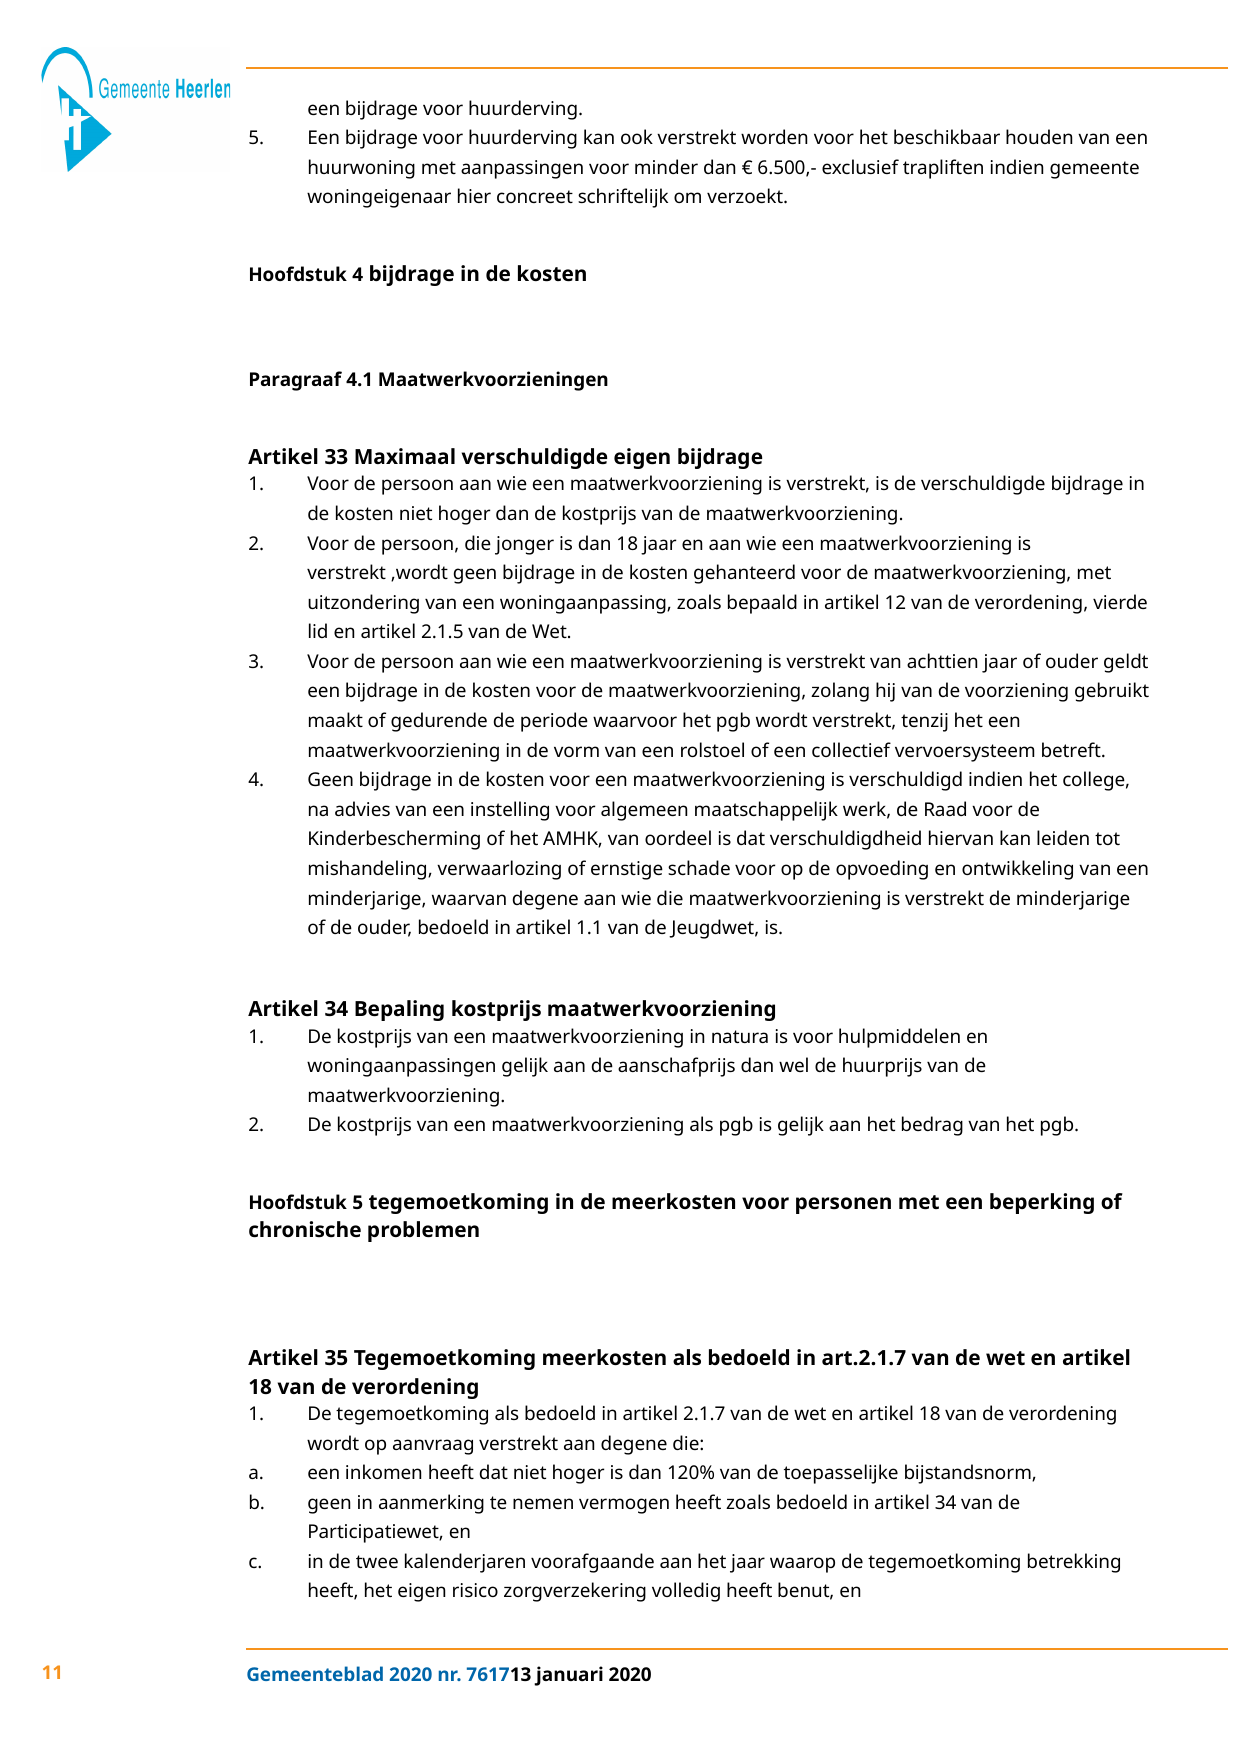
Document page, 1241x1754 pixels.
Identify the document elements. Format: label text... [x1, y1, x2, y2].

list Voor de persoon aan wie een maatwerkvoorziening is verstrekt, is de verschuldigde bijdrage in de kosten niet hoger dan de kostprijs van de maatwerkvoorziening. [248, 471, 1152, 526]
list geen in aanmerking te nemen vermogen heeft zoals bedoeld in artikel 34 van de Participatiewet, en [248, 1489, 1152, 1544]
text Paragraaf 4.1 Maatwerkvoorzieningen [248, 366, 1152, 392]
list Een bijdrage voor huurderving kan ook verstrekt worden voor het beschikbaar houden van een huurwoning met aanpassingen voor minder dan € 6.500,- exclusief trapliften indien gemeente woningeigenaar hier concreet schriftelijk om verzoekt. [248, 124, 1152, 209]
list een inkomen heeft dat niet hoger is dan 120% van de toepasselijke bijstandsnorm, [248, 1459, 1152, 1485]
list in de twee kalenderjaren voorafgaande aan het jaar waarop de tegemoetkoming betrekking heeft, het eigen risico zorgverzekering volledig heeft benut, en [248, 1548, 1152, 1603]
list De kostprijs van een maatwerkvoorziening als pgb is gelijk aan het bedrag van het pgb. [248, 1112, 1152, 1137]
text Hoofdstuk 4 bijdrage in de kosten [248, 259, 1152, 287]
text Artikel 34 Bepaling kostprijs maatwerkvoorziening [248, 994, 1152, 1023]
text Artikel 35 Tegemoetkoming meerkosten als bedoeld in art.2.1.7 van de wet en artikel 18 van de verordening [248, 1343, 1152, 1400]
list Geen bijdrage in de kosten voor een maatwerkvoorziening is verschuldigd indien het college, na advies van een instelling voor algemeen maatschappelijk werk, de Raad voor de Kinderbescherming of het AMHK, van oordeel is dat verschuldigdheid hiervan kan leiden tot mishandeling, verwaarlozing of ernstige schade voor op de opvoeding en ontwikkeling van een minderjarige, waarvan degene aan wie die maatwerkvoorziening is verstrekt de minderjarige of de ouder, bedoeld in artikel 1.1 van de Jeugdwet, is. [248, 766, 1152, 940]
list De tegemoetkoming als bedoeld in artikel 2.1.7 van de wet en artikel 18 van de verordening wordt op aanvraag verstrekt aan degene die: [248, 1400, 1152, 1456]
list De kostprijs van een maatwerkvoorziening in natura is voor hulpmiddelen en woningaanpassingen gelijk aan de aanschafprijs dan wel de huurprijs van de maatwerkvoorziening. [248, 1023, 1152, 1108]
list Voor de persoon, die jonger is dan 18 jaar en aan wie een maatwerkvoorziening is verstrekt ,wordt geen bijdrage in de kosten gehanteerd voor de maatwerkvoorziening, met uitzondering van een woningaanpassing, zoals bepaald in artikel 12 van de verordening, vierde lid en artikel 2.1.5 van de Wet. [248, 530, 1152, 644]
text Hoofdstuk 5 tegemoetkoming in de meerkosten voor personen met een beperking of chronische problemen [248, 1187, 1152, 1244]
text Artikel 33 Maximaal verschuldigde eigen bijdrage [248, 442, 1152, 471]
picture [41, 47, 231, 172]
list Voor de persoon aan wie een maatwerkvoorziening is verstrekt van achttien jaar of ouder geldt een bijdrage in de kosten voor de maatwerkvoorziening, zolang hij van de voorziening gebruikt maakt of gedurende de periode waarvoor het pgb wordt verstrekt, tenzij het een maatwerkvoorziening in de vorm van een rolstoel of een collectief vervoersysteem betreft. [248, 648, 1152, 763]
picture [41, 47, 59, 70]
list een bijdrage voor huurderving. [248, 95, 1152, 121]
